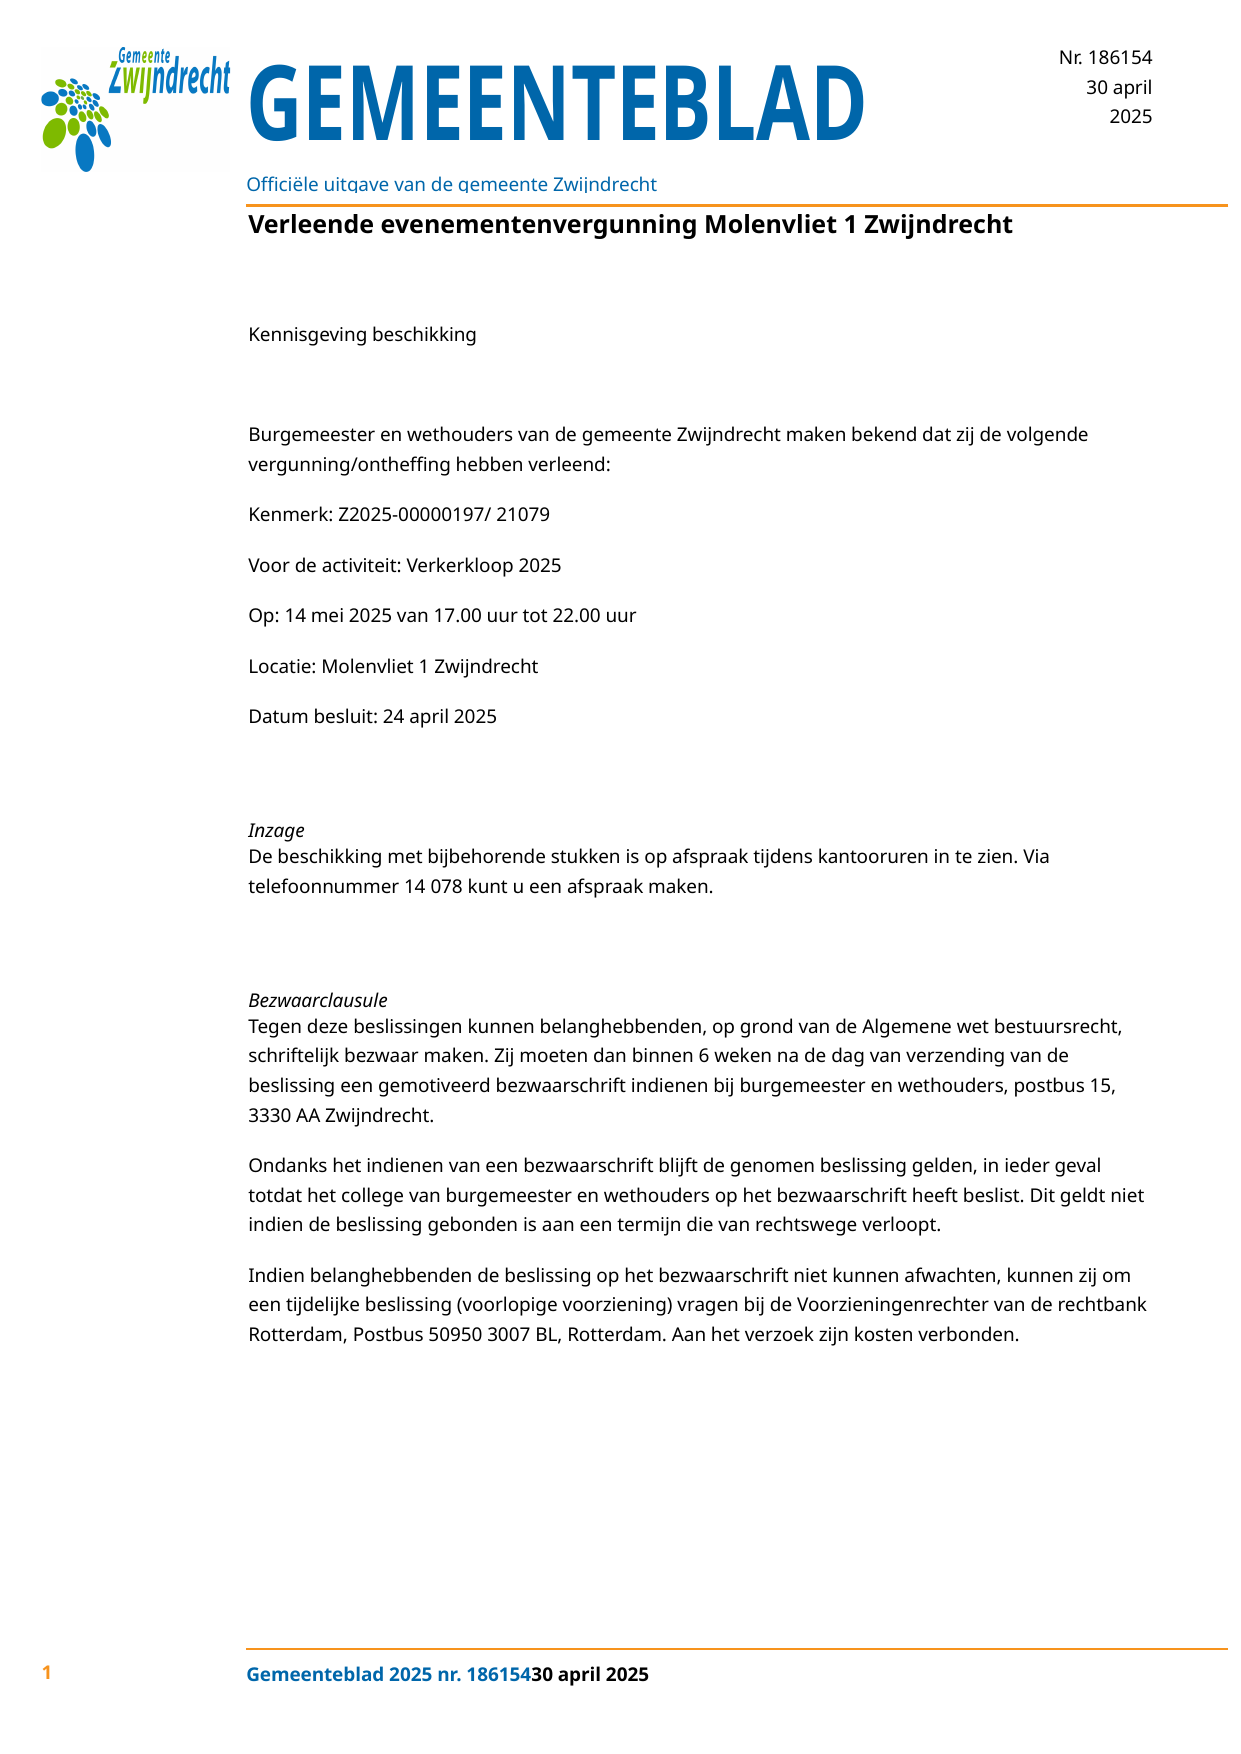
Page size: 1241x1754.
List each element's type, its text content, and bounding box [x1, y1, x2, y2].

text Indien belanghebbenden de beslissing op het bezwaarschrift niet kunnen afwachten, kunnen zij om een tijdelijke beslissing (voorlopige voorziening) vragen bij de Voorzieningenrechter van de rechtbank Rotterdam, Postbus 50950 3007 BL, Rotterdam. Aan het verzoek zijn kosten verbonden. [248, 1262, 1152, 1347]
text Inzage [248, 818, 1152, 843]
text Ondanks het indienen van een bezwaarschrift blijft de genomen beslissing gelden, in ieder geval totdat het college van burgemeester en wethouders op het bezwaarschrift heeft beslist. Dit geldt niet indien de beslissing gebonden is aan een termijn die van rechtswege verloopt. [248, 1152, 1152, 1237]
picture [41, 47, 231, 172]
text Bezwaarclausule [248, 987, 1152, 1013]
text Burgemeester en wethouders van de gemeente Zwijndrecht maken bekend dat zij de volgende vergunning/ontheffing hebben verleend: [248, 422, 1152, 477]
text Datum besluit: 24 april 2025 [248, 703, 1152, 729]
text Kennisgeving beschikking [248, 321, 1152, 346]
text Verleende evenementenvergunning Molenvliet 1 Zwijndrecht [248, 207, 1152, 241]
text Op: 14 mei 2025 van 17.00 uur tot 22.00 uur [248, 602, 1152, 628]
text De beschikking met bijbehorende stukken is op afspraak tijdens kantooruren in te zien. Via telefoonnummer 14 078 kunt u een afspraak maken. [248, 843, 1152, 899]
text Kenmerk: Z2025-00000197/ 21079 [248, 502, 1152, 527]
text Locatie: Molenvliet 1 Zwijndrecht [248, 653, 1152, 678]
text Tegen deze beslissingen kunnen belanghebbenden, op grond van de Algemene wet bestuursrecht, schriftelijk bezwaar maken. Zij moeten dan binnen 6 weken na de dag van verzending van de beslissing een gemotiveerd bezwaarschrift indienen bij burgemeester en wethouders, postbus 15, 3330 AA Zwijndrecht. [248, 1013, 1152, 1127]
text Voor de activiteit: Verkerkloop 2025 [248, 552, 1152, 578]
